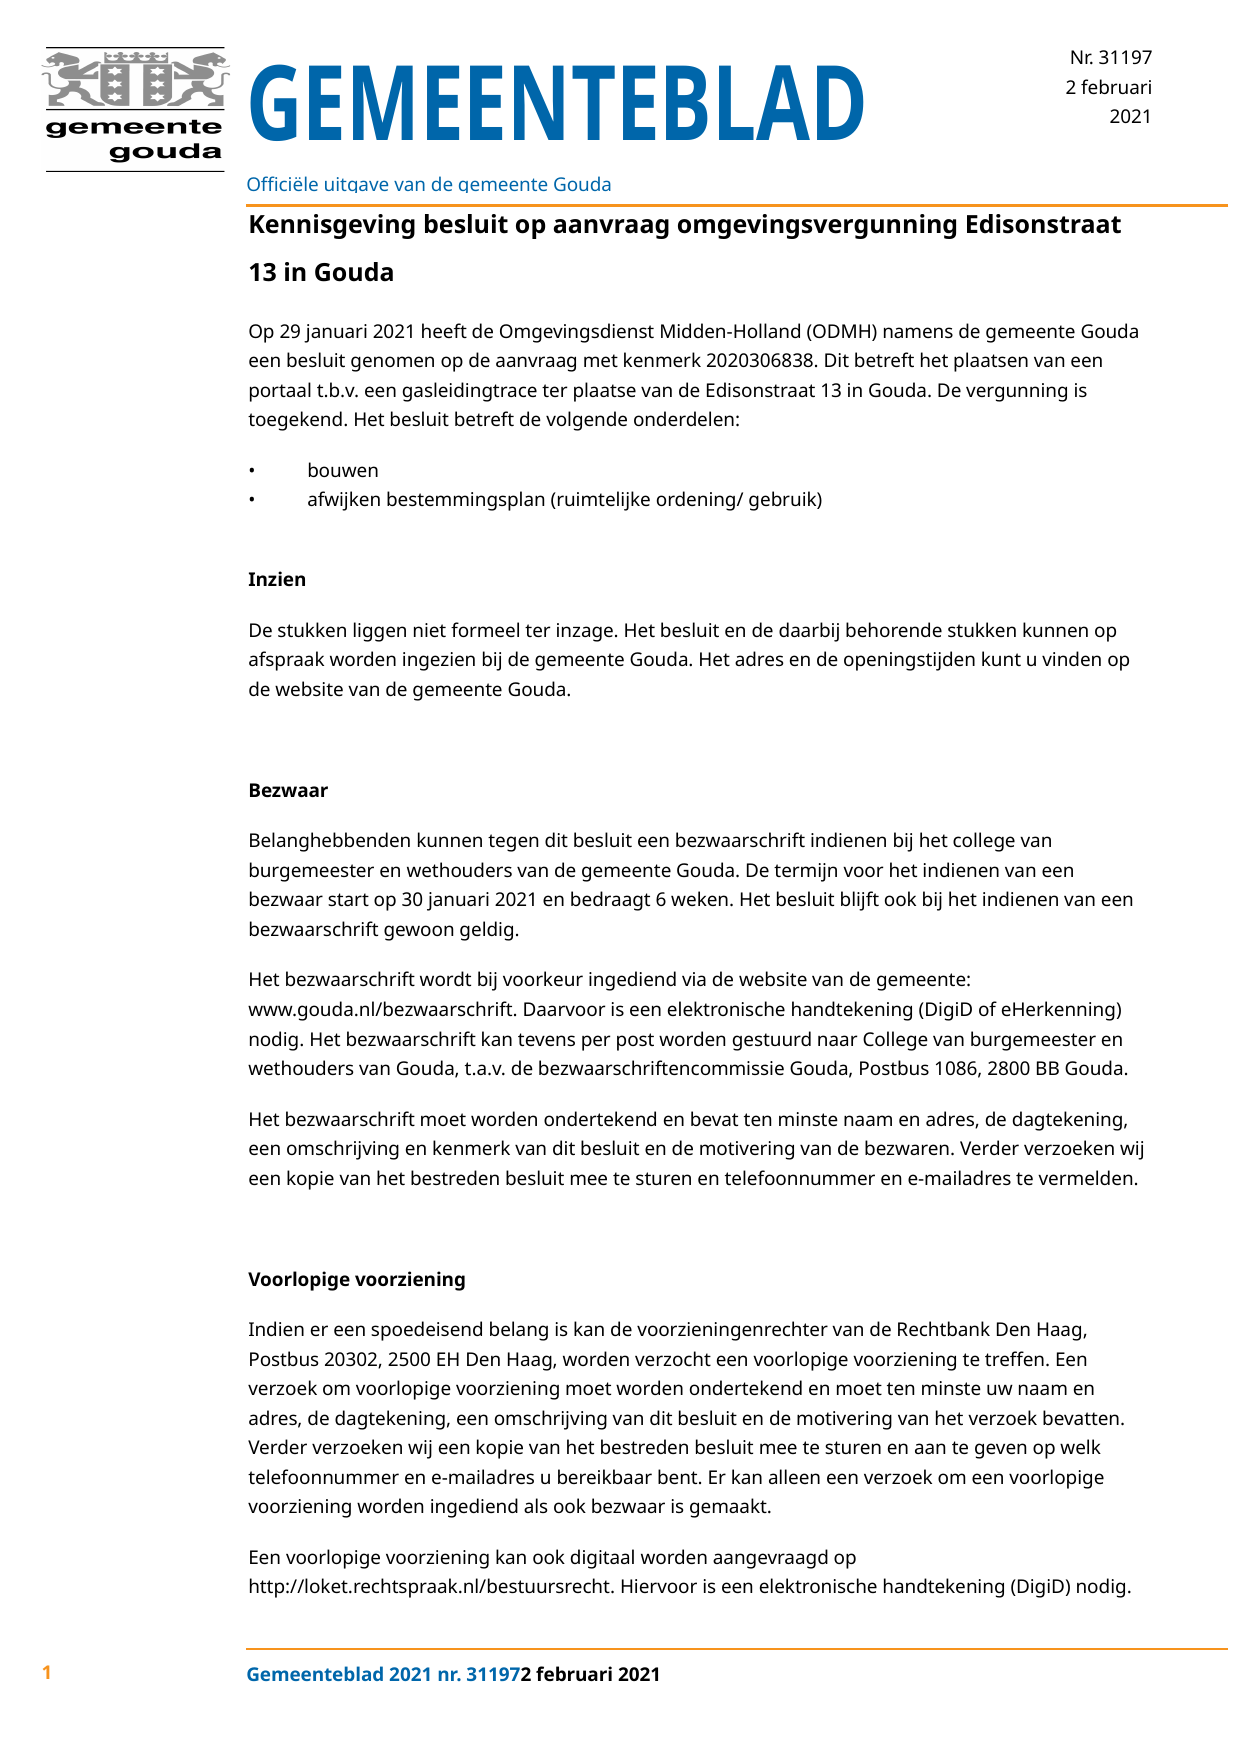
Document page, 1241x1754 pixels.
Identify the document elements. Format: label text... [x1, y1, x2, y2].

text Een voorlopige voorziening kan ook digitaal worden aangevraagd op http://loket.rechtspraak.nl/bestuursrecht. Hiervoor is een elektronische handtekening (DigiD) nodig. [248, 1544, 1152, 1599]
text Inzien [248, 567, 1152, 592]
text De stukken liggen niet formeel ter inzage. Het besluit en de daarbij behorende stukken kunnen op afspraak worden ingezien bij de gemeente Gouda. Het adres en de openingstijden kunt u vinden op de website van de gemeente Gouda. [248, 617, 1152, 702]
text Op 29 januari 2021 heeft de Omgevingsdienst Midden-Holland (ODMH) namens de gemeente Gouda een besluit genomen op de aanvraag met kenmerk 2020306838. Dit betreft het plaatsen van een portaal t.b.v. een gasleidingtrace ter plaatse van de Edisonstraat 13 in Gouda. De vergunning is toegekend. Het besluit betreft de volgende onderdelen: [248, 318, 1152, 432]
text Voorlopige voorziening [248, 1266, 1152, 1292]
text Kennisgeving besluit op aanvraag omgevingsvergunning Edisonstraat 13 in Gouda [248, 207, 1152, 288]
text Bezwaar [248, 777, 1152, 803]
list bouwen [248, 457, 1152, 483]
picture [41, 47, 231, 172]
text Belanghebbenden kunnen tegen dit besluit een bezwaarschrift indienen bij het college van burgemeester en wethouders van de gemeente Gouda. De termijn voor het indienen van een bezwaar start op 30 januari 2021 en bedraagt 6 weken. Het besluit blijft ook bij het indienen van een bezwaarschrift gewoon geldig. [248, 827, 1152, 942]
list afwijken bestemmingsplan (ruimtelijke ordening/ gebruik) [248, 487, 1152, 512]
text Indien er een spoedeisend belang is kan de voorzieningenrechter van de Rechtbank Den Haag, Postbus 20302, 2500 EH Den Haag, worden verzocht een voorlopige voorziening te treffen. Een verzoek om voorlopige voorziening moet worden ondertekend en moet ten minste uw naam en adres, de dagtekening, een omschrijving van dit besluit en de motivering van het verzoek bevatten. Verder verzoeken wij een kopie van het bestreden besluit mee te sturen en aan te geven op welk telefoonnummer en e-mailadres u bereikbaar bent. Er kan alleen een verzoek om een voorlopige voorziening worden ingediend als ook bezwaar is gemaakt. [248, 1316, 1152, 1519]
text Het bezwaarschrift moet worden ondertekend en bevat ten minste naam en adres, de dagtekening, een omschrijving en kenmerk van dit besluit en de motivering van de bezwaren. Verder verzoeken wij een kopie van het bestreden besluit mee te sturen en telefoonnummer en e-mailadres te vermelden. [248, 1106, 1152, 1191]
text Het bezwaarschrift wordt bij voorkeur ingediend via de website van de gemeente: www.gouda.nl/bezwaarschrift. Daarvoor is een elektronische handtekening (DigiD of eHerkenning) nodig. Het bezwaarschrift kan tevens per post worden gestuurd naar College van burgemeester en wethouders van Gouda, t.a.v. de bezwaarschriftencommissie Gouda, Postbus 1086, 2800 BB Gouda. [248, 967, 1152, 1081]
